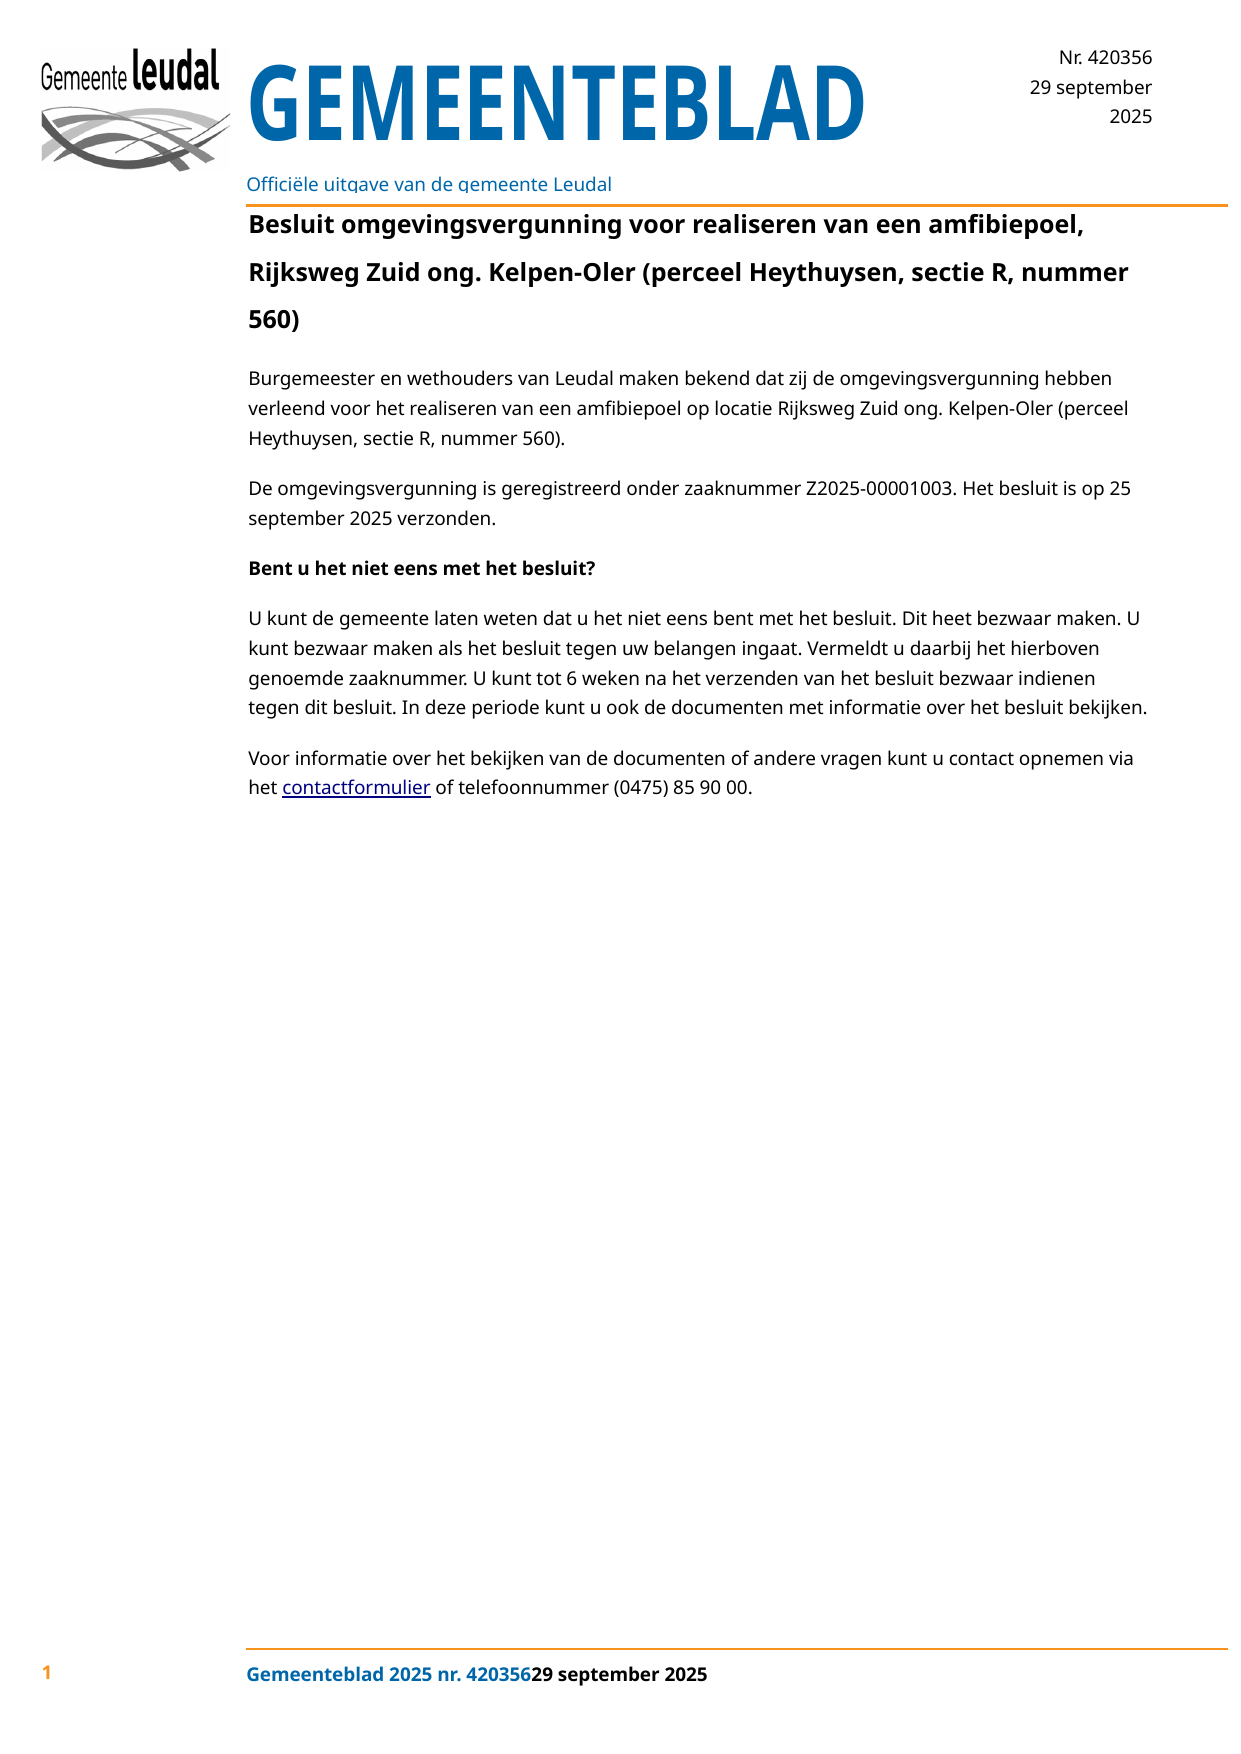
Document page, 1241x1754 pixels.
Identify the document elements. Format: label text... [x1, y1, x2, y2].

text Besluit omgevingsvergunning voor realiseren van een amfibiepoel, Rijksweg Zuid ong. Kelpen-Oler (perceel Heythuysen, sectie R, nummer 560) [248, 207, 1152, 336]
text Voor informatie over het bekijken van de documenten of andere vragen kunt u contact opnemen via het contactformulier of telefoonnummer (0475) 85 90 00. [248, 745, 1152, 800]
text Bent u het niet eens met het besluit? [248, 555, 1152, 581]
text De omgevingsvergunning is geregistreerd onder zaaknummer Z2025-00001003. Het besluit is op 25 september 2025 verzonden. [248, 475, 1152, 530]
text U kunt de gemeente laten weten dat u het niet eens bent met het besluit. Dit heet bezwaar maken. U kunt bezwaar maken als het besluit tegen uw belangen ingaat. Vermeldt u daarbij het hierboven genoemde zaaknummer. U kunt tot 6 weken na het verzenden van het besluit bezwaar indienen tegen dit besluit. In deze periode kunt u ook de documenten met informatie over het besluit bekijken. [248, 606, 1152, 720]
picture [41, 47, 231, 172]
text Burgemeester en wethouders van Leudal maken bekend dat zij de omgevingsvergunning hebben verleend voor het realiseren van een amfibiepoel op locatie Rijksweg Zuid ong. Kelpen-Oler (perceel Heythuysen, sectie R, nummer 560). [248, 366, 1152, 450]
